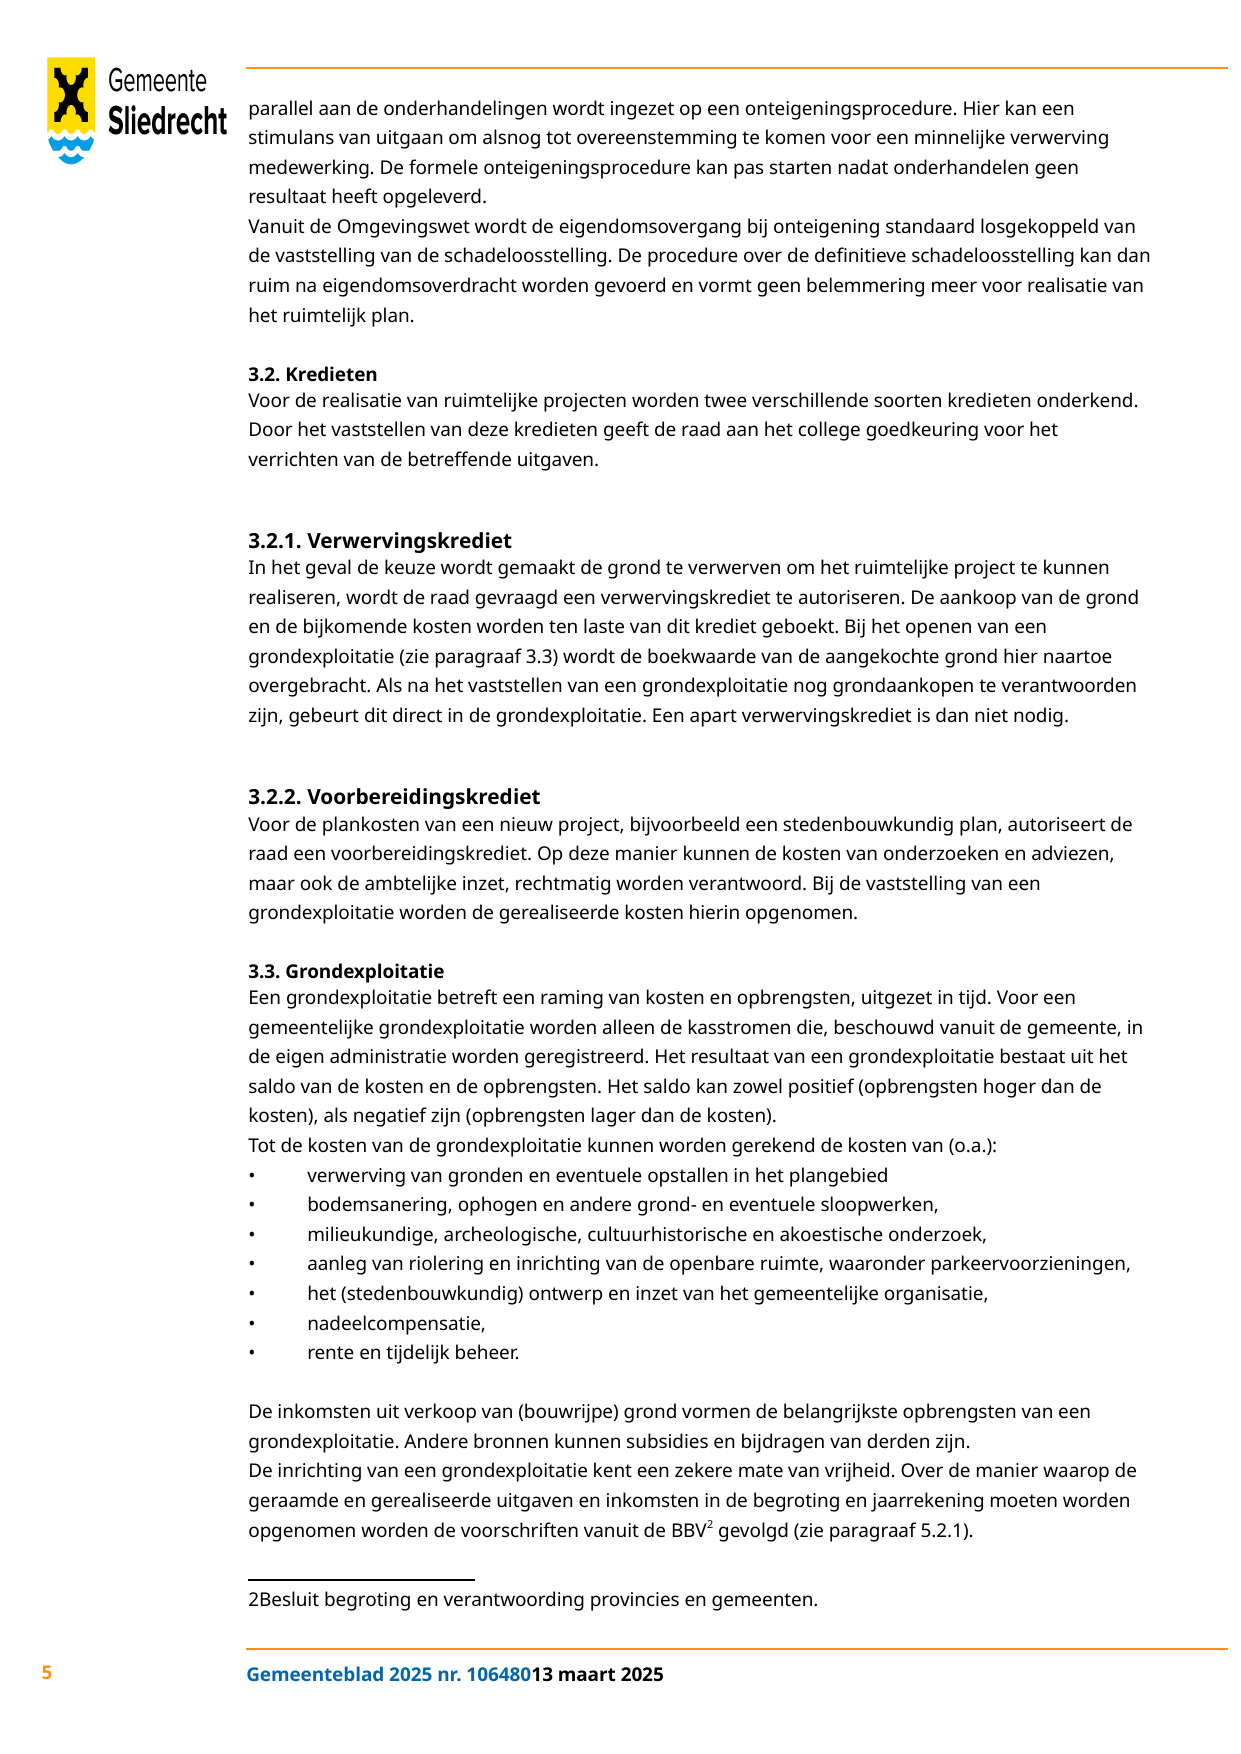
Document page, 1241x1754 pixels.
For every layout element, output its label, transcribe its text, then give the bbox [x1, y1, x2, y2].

list verwerving van gronden en eventuele opstallen in het plangebied [248, 1162, 1152, 1188]
text Een grondexploitatie betreft een raming van kosten en opbrengsten, uitgezet in tijd. Voor een gemeentelijke grondexploitatie worden alleen de kasstromen die, beschouwd vanuit de gemeente, in de eigen administratie worden geregistreerd. Het resultaat van een grondexploitatie bestaat uit het saldo van de kosten en de opbrengsten. Het saldo kan zowel positief (opbrengsten hoger dan de kosten), als negatief zijn (opbrengsten lager dan de kosten). [248, 984, 1152, 1128]
list het (stedenbouwkundig) ontwerp en inzet van het gemeentelijke organisatie, [248, 1280, 1152, 1306]
text 3.3. Grondexploitatie [248, 959, 1152, 984]
list nadeelcompensatie, [248, 1310, 1152, 1336]
text 3.2. Kredieten [248, 361, 1152, 387]
list aanleg van riolering en inrichting van de openbare ruimte, waaronder parkeervoorzieningen, [248, 1251, 1152, 1276]
list bodemsanering, ophogen en andere grond- en eventuele sloopwerken, [248, 1191, 1152, 1217]
picture [41, 47, 231, 172]
text parallel aan de onderhandelingen wordt ingezet op een onteigeningsprocedure. Hier kan een stimulans van uitgaan om alsnog tot overeenstemming te komen voor een minnelijke verwerving medewerking. De formele onteigeningsprocedure kan pas starten nadat onderhandelen geen resultaat heeft opgeleverd. [248, 95, 1152, 209]
text 3.2.1. Verwervingskrediet [248, 526, 1152, 554]
text Besluit begroting en verantwoording provincies en gemeenten. [248, 1586, 1152, 1612]
text De inkomsten uit verkoop van (bouwrijpe) grond vormen de belangrijkste opbrengsten van een grondexploitatie. Andere bronnen kunnen subsidies en bijdragen van derden zijn. [248, 1398, 1152, 1454]
text Voor de plankosten van een nieuw project, bijvoorbeeld een stedenbouwkundig plan, autoriseert de raad een voorbereidingskrediet. Op deze manier kunnen de kosten van onderzoeken en adviezen, maar ook de ambtelijke inzet, rechtmatig worden verantwoord. Bij de vaststelling van een grondexploitatie worden de gerealiseerde kosten hierin opgenomen. [248, 811, 1152, 925]
text Tot de kosten van de grondexploitatie kunnen worden gerekend de kosten van (o.a.): [248, 1132, 1152, 1158]
text Vanuit de Omgevingswet wordt de eigendomsovergang bij onteigening standaard losgekoppeld van de vaststelling van de schadeloosstelling. De procedure over de definitieve schadeloosstelling kan dan ruim na eigendomsoverdracht worden gevoerd en vormt geen belemmering meer voor realisatie van het ruimtelijk plan. [248, 213, 1152, 328]
list milieukundige, archeologische, cultuurhistorische en akoestische onderzoek, [248, 1221, 1152, 1247]
list rente en tijdelijk beheer. [248, 1339, 1152, 1365]
text De inrichting van een grondexploitatie kent een zekere mate van vrijheid. Over de manier waarop de geraamde en gerealiseerde uitgaven en inkomsten in de begroting en jaarrekening moeten worden opgenomen worden de voorschriften vanuit de BBV gevolgd (zie paragraaf 5.2.1). [248, 1458, 1152, 1543]
text Voor de realisatie van ruimtelijke projecten worden twee verschillende soorten kredieten onderkend. Door het vaststellen van deze kredieten geeft de raad aan het college goedkeuring voor het verrichten van de betreffende uitgaven. [248, 387, 1152, 472]
text In het geval de keuze wordt gemaakt de grond te verwerven om het ruimtelijke project te kunnen realiseren, wordt de raad gevraagd een verwervingskrediet te autoriseren. De aankoop van de grond en de bijkomende kosten worden ten laste van dit krediet geboekt. Bij het openen van een grondexploitatie (zie paragraaf 3.3) wordt de boekwaarde van de aangekochte grond hier naartoe overgebracht. Als na het vaststellen van een grondexploitatie nog grondaankopen te verantwoorden zijn, gebeurt dit direct in de grondexploitatie. Een apart verwervingskrediet is dan niet nodig. [248, 554, 1152, 728]
text 3.2.2. Voorbereidingskrediet [248, 782, 1152, 811]
